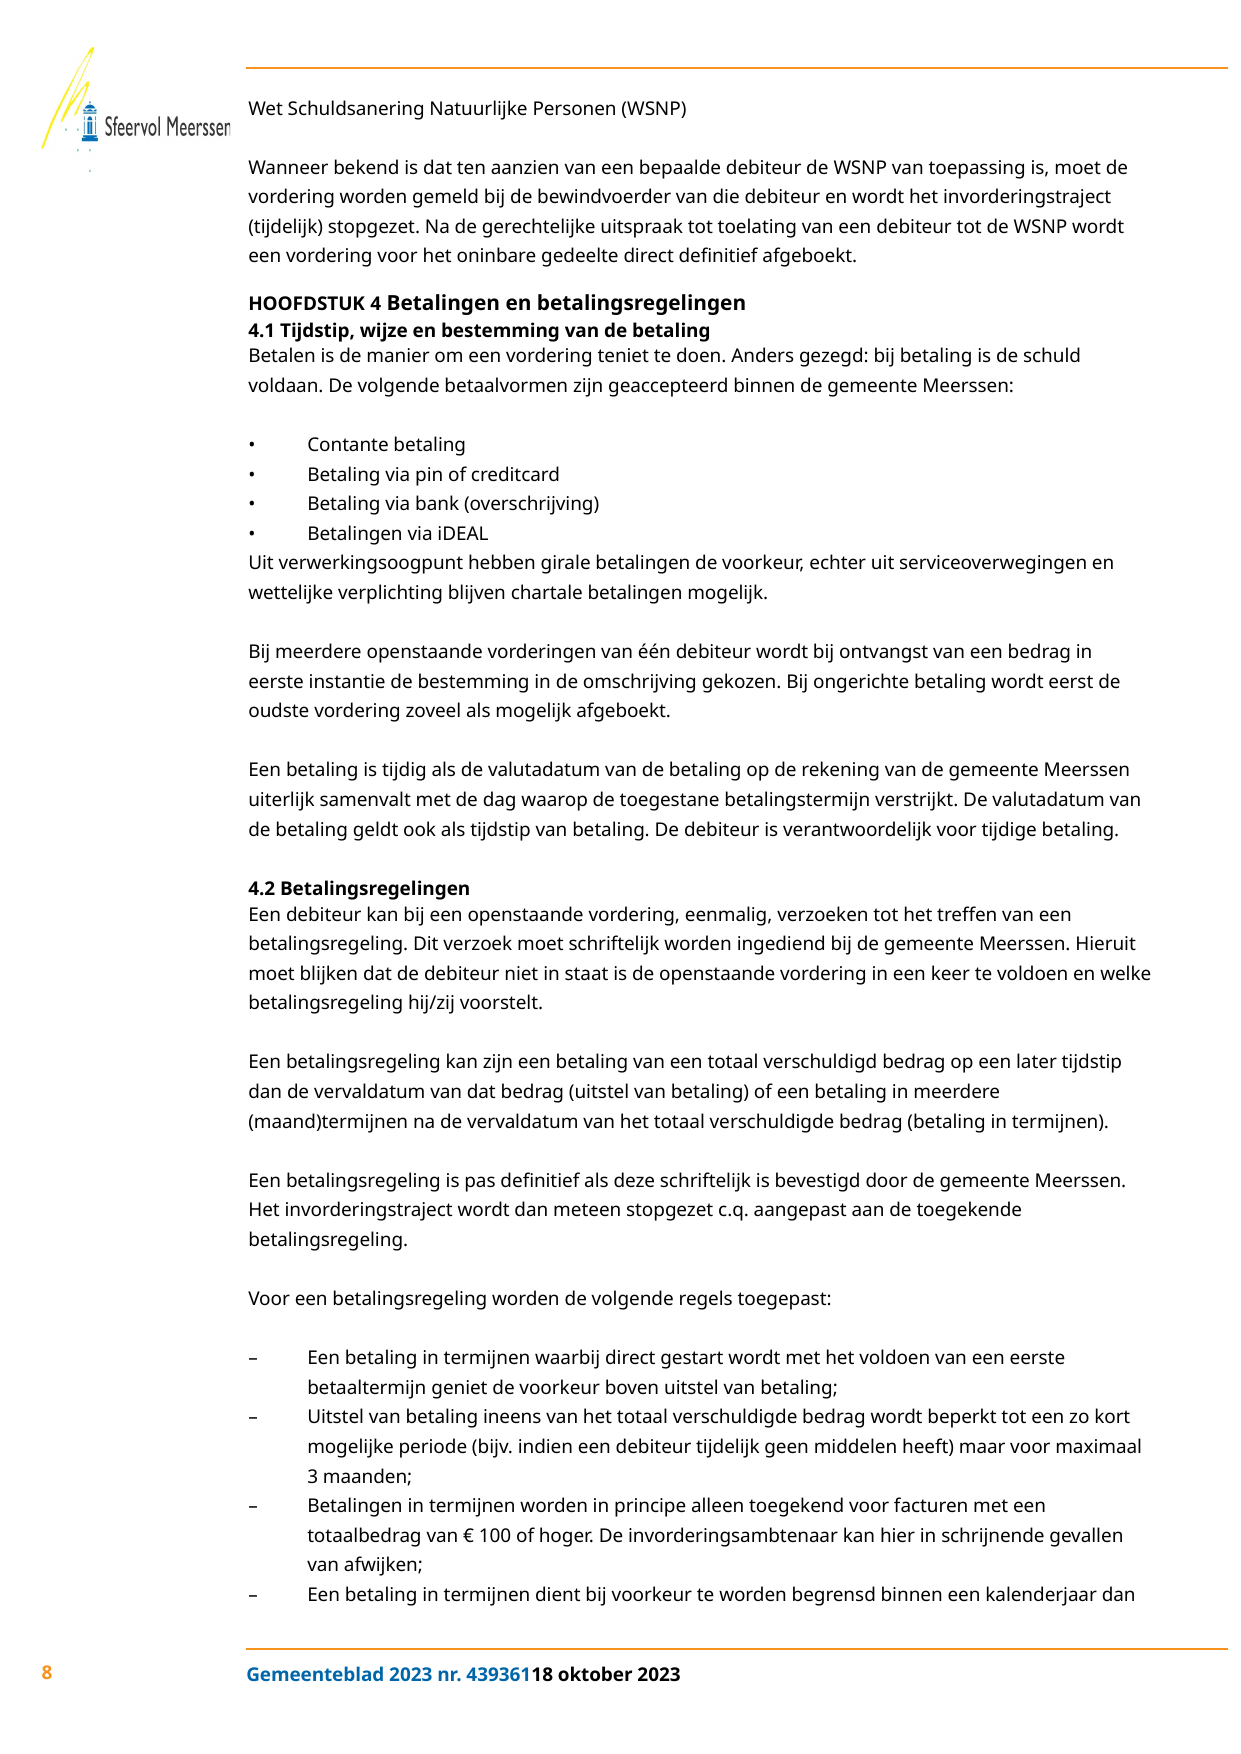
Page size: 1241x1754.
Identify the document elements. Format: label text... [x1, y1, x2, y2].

text 4.2 Betalingsregelingen [248, 875, 1152, 901]
text Wet Schuldsanering Natuurlijke Personen (WSNP) [248, 95, 1152, 121]
list Betaling via bank (overschrijving) [248, 490, 1152, 516]
text Uit verwerkingsoogpunt hebben girale betalingen de voorkeur, echter uit serviceoverwegingen en wettelijke verplichting blijven chartale betalingen mogelijk. [248, 549, 1152, 605]
picture [41, 47, 231, 172]
text Een betaling is tijdig als de valutadatum van de betaling op de rekening van de gemeente Meerssen uiterlijk samenvalt met de dag waarop de toegestane betalingstermijn verstrijkt. De valutadatum van de betaling geldt ook als tijdstip van betaling. De debiteur is verantwoordelijk voor tijdige betaling. [248, 757, 1152, 842]
text 4.1 Tijdstip, wijze en bestemming van de betaling [248, 317, 1152, 342]
list Contante betaling [248, 431, 1152, 457]
text Wanneer bekend is dat ten aanzien van een bepaalde debiteur de WSNP van toepassing is, moet de vordering worden gemeld bij de bewindvoerder van die debiteur en wordt het invorderingstraject (tijdelijk) stopgezet. Na de gerechtelijke uitspraak tot toelating van een debiteur tot de WSNP wordt een vordering voor het oninbare gedeelte direct definitief afgeboekt. [248, 154, 1152, 268]
list Betalingen via iDEAL [248, 520, 1152, 546]
list Betalingen in termijnen worden in principe alleen toegekend voor facturen met een totaalbedrag van € 100 of hoger. De invorderingsambtenaar kan hier in schrijnende gevallen van afwijken; [248, 1492, 1152, 1577]
text Een betalingsregeling kan zijn een betaling van een totaal verschuldigd bedrag op een later tijdstip dan de vervaldatum van dat bedrag (uitstel van betaling) of een betaling in meerdere (maand)termijnen na de vervaldatum van het totaal verschuldigde bedrag (betaling in termijnen). [248, 1049, 1152, 1133]
list Een betaling in termijnen dient bij voorkeur te worden begrensd binnen een kalenderjaar dan [248, 1581, 1152, 1607]
text Een betalingsregeling is pas definitief als deze schriftelijk is bevestigd door de gemeente Meerssen. Het invorderingstraject wordt dan meteen stopgezet c.q. aangepast aan de toegekende betalingsregeling. [248, 1167, 1152, 1252]
list Uitstel van betaling ineens van het totaal verschuldigde bedrag wordt beperkt tot een zo kort mogelijke periode (bijv. indien een debiteur tijdelijk geen middelen heeft) maar voor maximaal 3 maanden; [248, 1404, 1152, 1488]
text Betalen is de manier om een vordering teniet te doen. Anders gezegd: bij betaling is de schuld voldaan. De volgende betaalvormen zijn geaccepteerd binnen de gemeente Meerssen: [248, 342, 1152, 398]
text Bij meerdere openstaande vorderingen van één debiteur wordt bij ontvangst van een bedrag in eerste instantie de bestemming in de omschrijving gekozen. Bij ongerichte betaling wordt eerst de oudste vordering zoveel als mogelijk afgeboekt. [248, 638, 1152, 723]
text Voor een betalingsregeling worden de volgende regels toegepast: [248, 1285, 1152, 1311]
text HOOFDSTUK 4 Betalingen en betalingsregelingen [248, 288, 1152, 317]
list Een betaling in termijnen waarbij direct gestart wordt met het voldoen van een eerste betaaltermijn geniet de voorkeur boven uitstel van betaling; [248, 1344, 1152, 1400]
list Betaling via pin of creditcard [248, 461, 1152, 487]
text Een debiteur kan bij een openstaande vordering, eenmalig, verzoeken tot het treffen van een betalingsregeling. Dit verzoek moet schriftelijk worden ingediend bij de gemeente Meerssen. Hieruit moet blijken dat de debiteur niet in staat is de openstaande vordering in een keer te voldoen en welke betalingsregeling hij/zij voorstelt. [248, 901, 1152, 1015]
